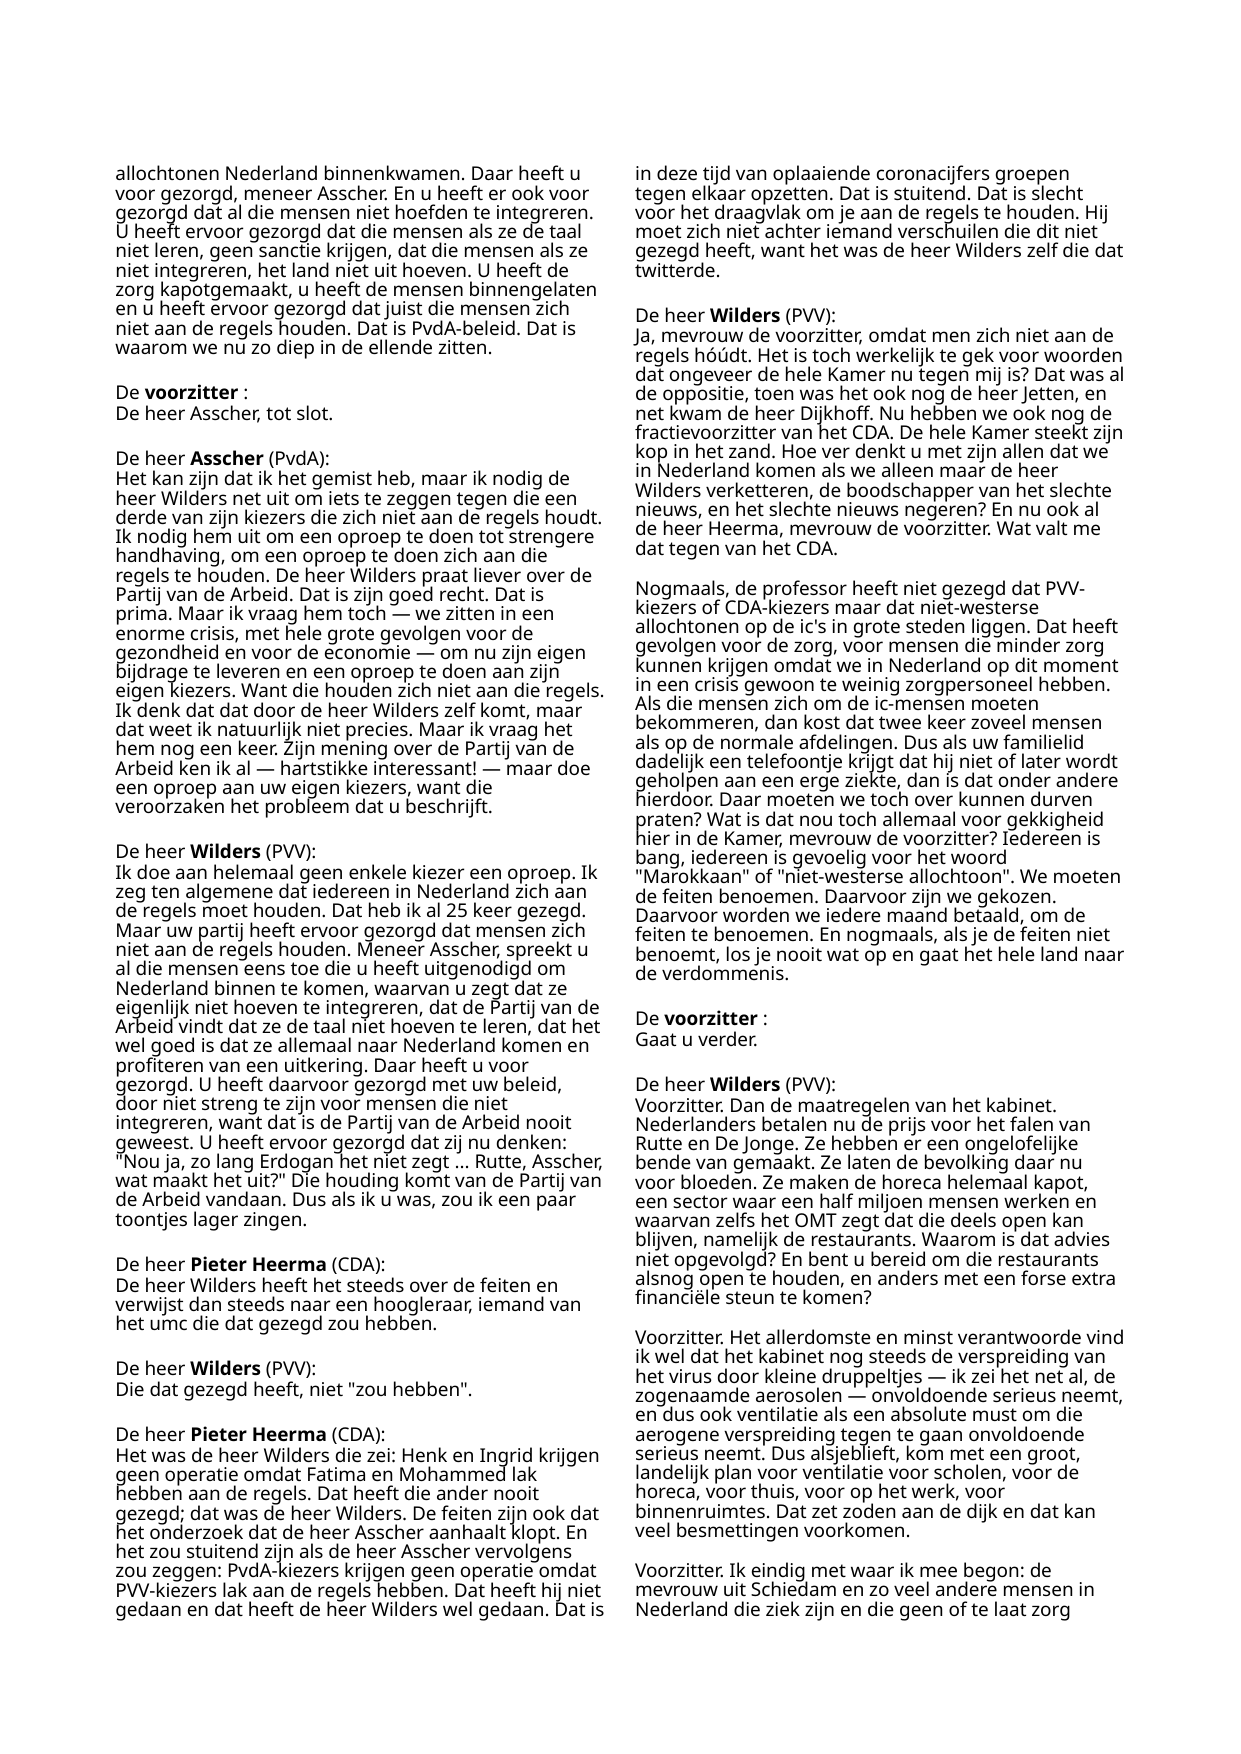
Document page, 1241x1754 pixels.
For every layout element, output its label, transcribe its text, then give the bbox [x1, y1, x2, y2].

text De heer Wilders (PVV): [115, 1355, 605, 1381]
text Ik doe aan helemaal geen enkele kiezer een oproep. Ik zeg ten algemene dat iedereen in Nederland zich aan de regels moet houden. Dat heb ik al 25 keer gezegd. Maar uw partij heeft ervoor gezorgd dat mensen zich niet aan de regels houden. Meneer Asscher, spreekt u al die mensen eens toe die u heeft uitgenodigd om Nederland binnen te komen, waarvan u zegt dat ze eigenlijk niet hoeven te integreren, dat de Partij van de Arbeid vindt dat ze de taal niet hoeven te leren, dat het wel goed is dat ze allemaal naar Nederland komen en profiteren van een uitkering. Daar heeft u voor gezorgd. U heeft daarvoor gezorgd met uw beleid, door niet streng te zijn voor mensen die niet integreren, want dat is de Partij van de Arbeid nooit geweest. U heeft ervoor gezorgd dat zij nu denken: "Nou ja, zo lang Erdogan het niet zegt ... Rutte, Asscher, wat maakt het uit?" Die houding komt van de Partij van de Arbeid vandaan. Dus als ik u was, zou ik een paar toontjes lager zingen. [115, 864, 605, 1230]
text De heer Pieter Heerma (CDA): [115, 1251, 605, 1277]
text De heer Pieter Heerma (CDA): [115, 1421, 605, 1447]
text Die dat gezegd heeft, niet "zou hebben". [115, 1381, 605, 1400]
text De heer Asscher, tot slot. [115, 404, 605, 424]
text De heer Wilders (PVV): [635, 1071, 1125, 1097]
text Ja, mevrouw de voorzitter, omdat men zich niet aan de regels hóúdt. Het is toch werkelijk te gek voor woorden dat ongeveer de hele Kamer nu tegen mij is? Dat was al de oppositie, toen was het ook nog de heer Jetten, en net kwam de heer Dijkhoff. Nu hebben we ook nog de fractievoorzitter van het CDA. De hele Kamer steekt zijn kop in het zand. Hoe ver denkt u met zijn allen dat we in Nederland komen als we alleen maar de heer Wilders verketteren, de boodschapper van het slechte nieuws, en het slechte nieuws negeren? En nu ook al de heer Heerma, mevrouw de voorzitter. Wat valt me dat tegen van het CDA. [635, 327, 1125, 559]
text allochtonen Nederland binnenkwamen. Daar heeft u voor gezorgd, meneer Asscher. En u heeft er ook voor gezorgd dat al die mensen niet hoefden te integreren. U heeft ervoor gezorgd dat die mensen als ze de taal niet leren, geen sanctie krijgen, dat die mensen als ze niet integreren, het land niet uit hoeven. U heeft de zorg kapotgemaakt, u heeft de mensen binnengelaten en u heeft ervoor gezorgd dat juist die mensen zich niet aan de regels houden. Dat is PvdA-beleid. Dat is waarom we nu zo diep in de ellende zitten. [115, 165, 605, 358]
text Voorzitter. Dan de maatregelen van het kabinet. Nederlanders betalen nu de prijs voor het falen van Rutte en De Jonge. Ze hebben er een ongelofelijke bende van gemaakt. Ze laten de bevolking daar nu voor bloeden. Ze maken de horeca helemaal kapot, een sector waar een half miljoen mensen werken en waarvan zelfs het OMT zegt dat die deels open kan blijven, namelijk de restaurants. Waarom is dat advies niet opgevolgd? En bent u bereid om die restaurants alsnog open te houden, en anders met een forse extra financiële steun te komen? [635, 1097, 1125, 1308]
text De voorzitter : [115, 379, 605, 404]
text De heer Wilders heeft het steeds over de feiten en verwijst dan steeds naar een hoogleraar, iemand van het umc die dat gezegd zou hebben. [115, 1277, 605, 1334]
text Voorzitter. Ik eindig met waar ik mee begon: de mevrouw uit Schiedam en zo veel andere mensen in Nederland die ziek zijn en die geen of te laat zorg [635, 1562, 1125, 1620]
text Gaat u verder. [635, 1031, 1125, 1050]
text Nogmaals, de professor heeft niet gezegd dat PVV-kiezers of CDA-kiezers maar dat niet-westerse allochtonen op de ic's in grote steden liggen. Dat heeft gevolgen voor de zorg, voor mensen die minder zorg kunnen krijgen omdat we in Nederland op dit moment in een crisis gewoon te weinig zorgpersoneel hebben. Als die mensen zich om de ic-mensen moeten bekommeren, dan kost dat twee keer zoveel mensen als op de normale afdelingen. Dus als uw familielid dadelijk een telefoontje krijgt dat hij niet of later wordt geholpen aan een erge ziekte, dan is dat onder andere hierdoor. Daar moeten we toch over kunnen durven praten? Wat is dat nou toch allemaal voor gekkigheid hier in de Kamer, mevrouw de voorzitter? Iedereen is bang, iedereen is gevoelig voor het woord "Marokkaan" of "niet-westerse allochtoon". We moeten de feiten benoemen. Daarvoor zijn we gekozen. Daarvoor worden we iedere maand betaald, om de feiten te benoemen. En nogmaals, als je de feiten niet benoemt, los je nooit wat op en gaat het hele land naar de verdommenis. [635, 579, 1125, 984]
text De heer Asscher (PvdA): [115, 445, 605, 470]
text Voorzitter. Het allerdomste en minst verantwoorde vind ik wel dat het kabinet nog steeds de verspreiding van het virus door kleine druppeltjes — ik zei het net al, de zogenaamde aerosolen — onvoldoende serieus neemt, en dus ook ventilatie als een absolute must om die aerogene verspreiding tegen te gaan onvoldoende serieus neemt. Dus alsjeblieft, kom met een groot, landelijk plan voor ventilatie voor scholen, voor de horeca, voor thuis, voor op het werk, voor binnenruimtes. Dat zet zoden aan de dijk en dat kan veel besmettingen voorkomen. [635, 1329, 1125, 1541]
text De heer Wilders (PVV): [635, 302, 1125, 327]
text De voorzitter : [635, 1005, 1125, 1031]
text Het was de heer Wilders die zei: Henk en Ingrid krijgen geen operatie omdat Fatima en Mohammed lak hebben aan de regels. Dat heeft die ander nooit gezegd; dat was de heer Wilders. De feiten zijn ook dat het onderzoek dat de heer Asscher aanhaalt klopt. En het zou stuitend zijn als de heer Asscher vervolgens zou zeggen: PvdA-kiezers krijgen geen operatie omdat PVV-kiezers lak aan de regels hebben. Dat heeft hij niet gedaan en dat heeft de heer Wilders wel gedaan. Dat is [115, 1447, 605, 1620]
text Het kan zijn dat ik het gemist heb, maar ik nodig de heer Wilders net uit om iets te zeggen tegen die een derde van zijn kiezers die zich niet aan de regels houdt. Ik nodig hem uit om een oproep te doen tot strengere handhaving, om een oproep te doen zich aan die regels te houden. De heer Wilders praat liever over de Partij van de Arbeid. Dat is zijn goed recht. Dat is prima. Maar ik vraag hem toch — we zitten in een enorme crisis, met hele grote gevolgen voor de gezondheid en voor de economie — om nu zijn eigen bijdrage te leveren en een oproep te doen aan zijn eigen kiezers. Want die houden zich niet aan die regels. Ik denk dat dat door de heer Wilders zelf komt, maar dat weet ik natuurlijk niet precies. Maar ik vraag het hem nog een keer. Zijn mening over de Partij van de Arbeid ken ik al — hartstikke interessant! — maar doe een oproep aan uw eigen kiezers, want die veroorzaken het probleem dat u beschrijft. [115, 470, 605, 817]
text in deze tijd van oplaaiende coronacijfers groepen tegen elkaar opzetten. Dat is stuitend. Dat is slecht voor het draagvlak om je aan de regels te houden. Hij moet zich niet achter iemand verschuilen die dit niet gezegd heeft, want het was de heer Wilders zelf die dat twitterde. [635, 165, 1125, 281]
text De heer Wilders (PVV): [115, 838, 605, 864]
